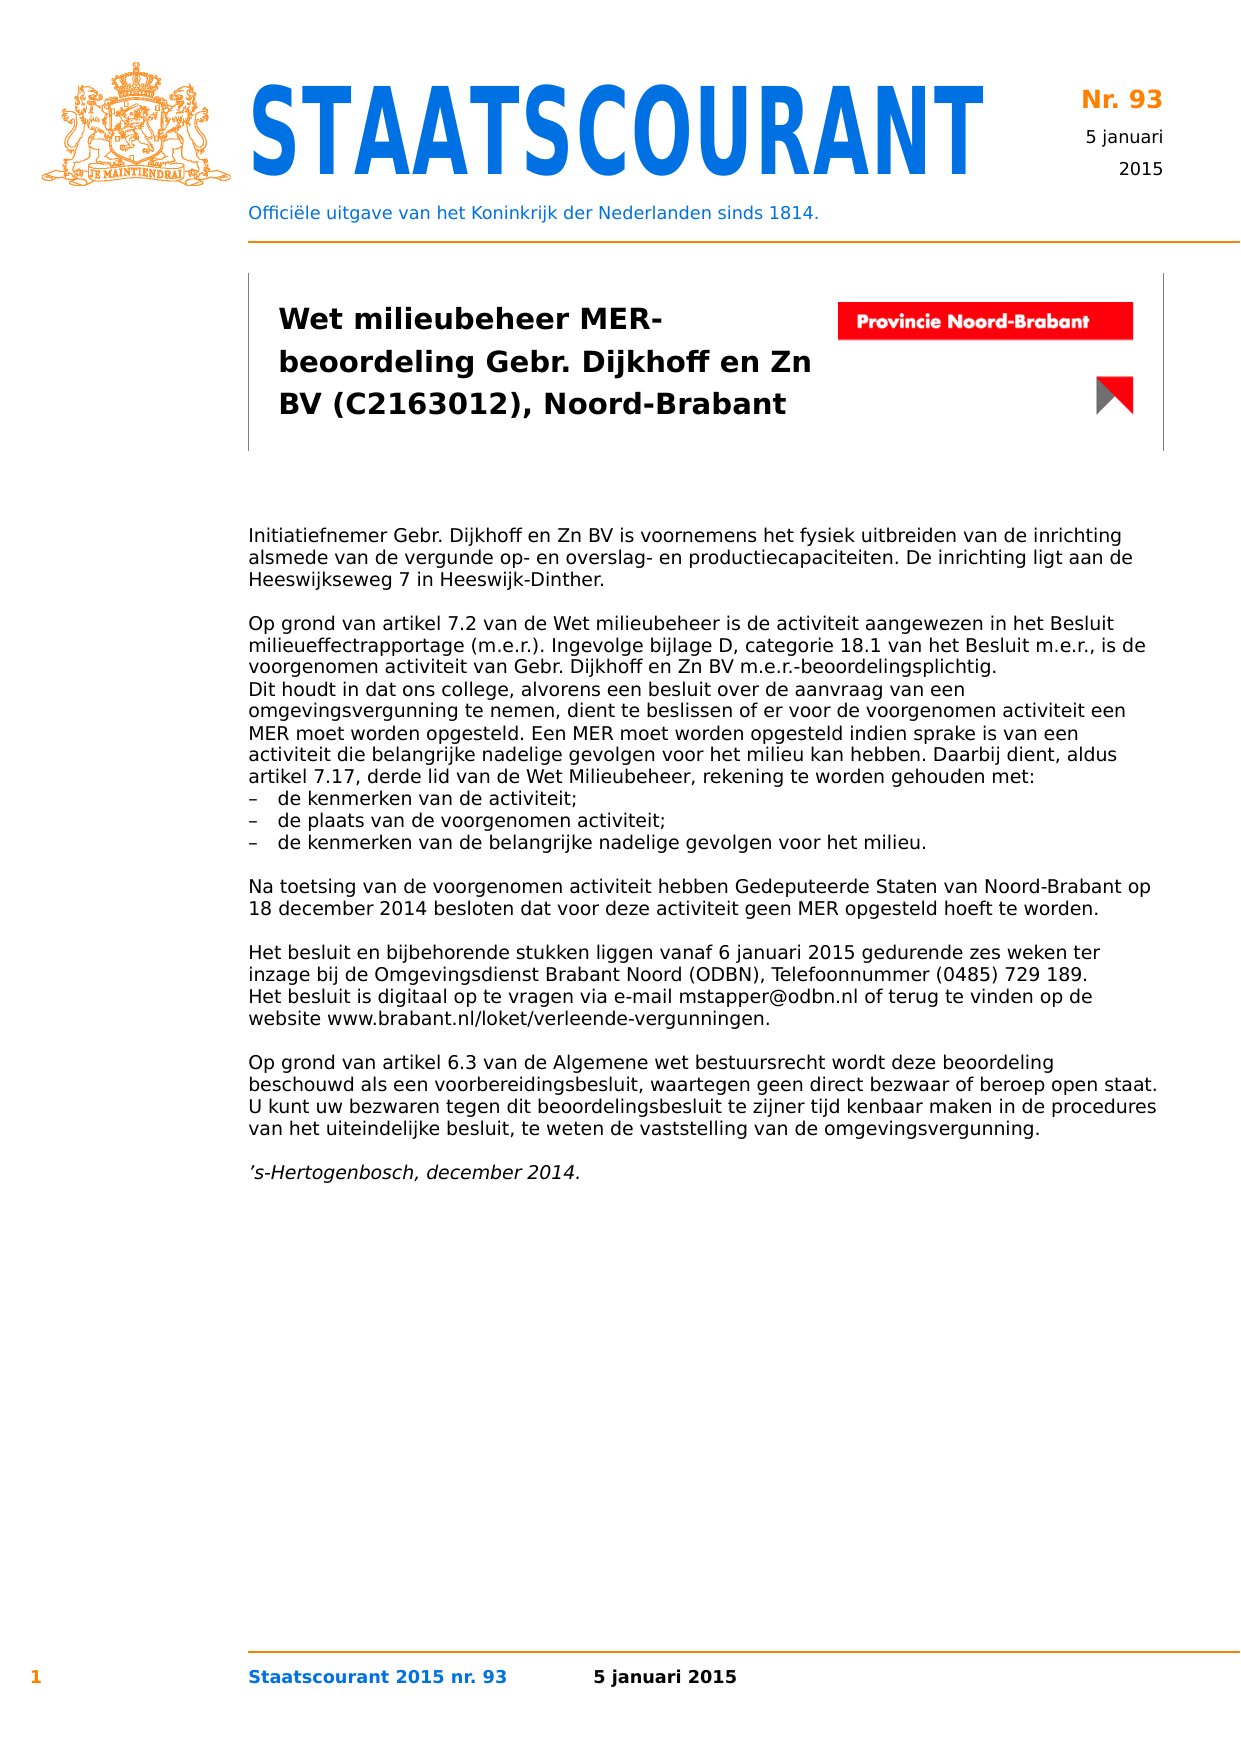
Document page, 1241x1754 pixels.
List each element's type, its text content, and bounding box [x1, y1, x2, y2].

table_cell 5 januari [998, 121, 1240, 153]
text – de kenmerken van de activiteit; [248, 788, 1163, 810]
text Het besluit en bijbehorende stukken liggen vanaf 6 januari 2015 gedurende zes weken ter inzage bij de Omgevingsdienst Brabant Noord (ODBN), Telefoonnummer (0485) 729 189. [248, 942, 1163, 986]
text Op grond van artikel 7.2 van de Wet milieubeheer is de activiteit aangewezen in het Besluit milieueffectrapportage (m.e.r.). Ingevolge bijlage D, categorie 18.1 van het Besluit m.e.r., is de voorgenomen activiteit van Gebr. Dijkhoff en Zn BV m.e.r.-beoordelingsplichtig. [248, 612, 1163, 678]
text Dit houdt in dat ons college, alvorens een besluit over de aanvraag van een omgevingsvergunning te nemen, dient te beslissen of er voor de voorgenomen activiteit een MER moet worden opgesteld. Een MER moet worden opgesteld indien sprake is van een activiteit die belangrijke nadelige gevolgen voor het milieu kan hebben. Daarbij dient, aldus artikel 7.17, derde lid van de Wet Milieubeheer, rekening te worden gehouden met: [248, 678, 1163, 788]
text Het besluit is digitaal op te vragen via e-mail mstapper@odbn.nl of terug te vinden op de website www.brabant.nl/loket/verleende-vergunningen. [248, 986, 1163, 1030]
table_cell Officiële uitgave van het Koninkrijk der Nederlanden sinds 1814. [248, 203, 1240, 241]
table_header Nr. 93 [998, 62, 1240, 121]
picture [41, 62, 231, 186]
subtitle Wet milieubeheer MER-beoordeling Gebr. Dijkhoff en Zn BV (C2163012), Noord-Brabant [249, 273, 1163, 451]
text Na toetsing van de voorgenomen activiteit hebben Gedeputeerde Staten van Noord-Brabant op 18 december 2014 besloten dat voor deze activiteit geen MER opgesteld hoeft te worden. [248, 876, 1163, 920]
picture [838, 302, 1134, 415]
text – de plaats van de voorgenomen activiteit; [248, 810, 1163, 832]
table_header STAATSCOURANT [248, 62, 998, 203]
text – de kenmerken van de belangrijke nadelige gevolgen voor het milieu. [248, 832, 1163, 854]
table_header [25, 62, 248, 241]
text Op grond van artikel 6.3 van de Algemene wet bestuursrecht wordt deze beoordeling beschouwd als een voorbereidingsbesluit, waartegen geen direct bezwaar of beroep open staat. U kunt uw bezwaren tegen dit beoordelingsbesluit te zijner tijd kenbaar maken in de procedures van het uiteindelijke besluit, te weten de vaststelling van de omgevingsvergunning. [248, 1052, 1163, 1140]
table_cell 2015 [998, 153, 1240, 203]
text Initiatiefnemer Gebr. Dijkhoff en Zn BV is voornemens het fysiek uitbreiden van de inrichting alsmede van de vergunde op- en overslag- en productiecapaciteiten. De inrichting ligt aan de Heeswijkseweg 7 in Heeswijk-Dinther. [248, 525, 1163, 591]
text ’s-Hertogenbosch, december 2014. [248, 1162, 1163, 1183]
